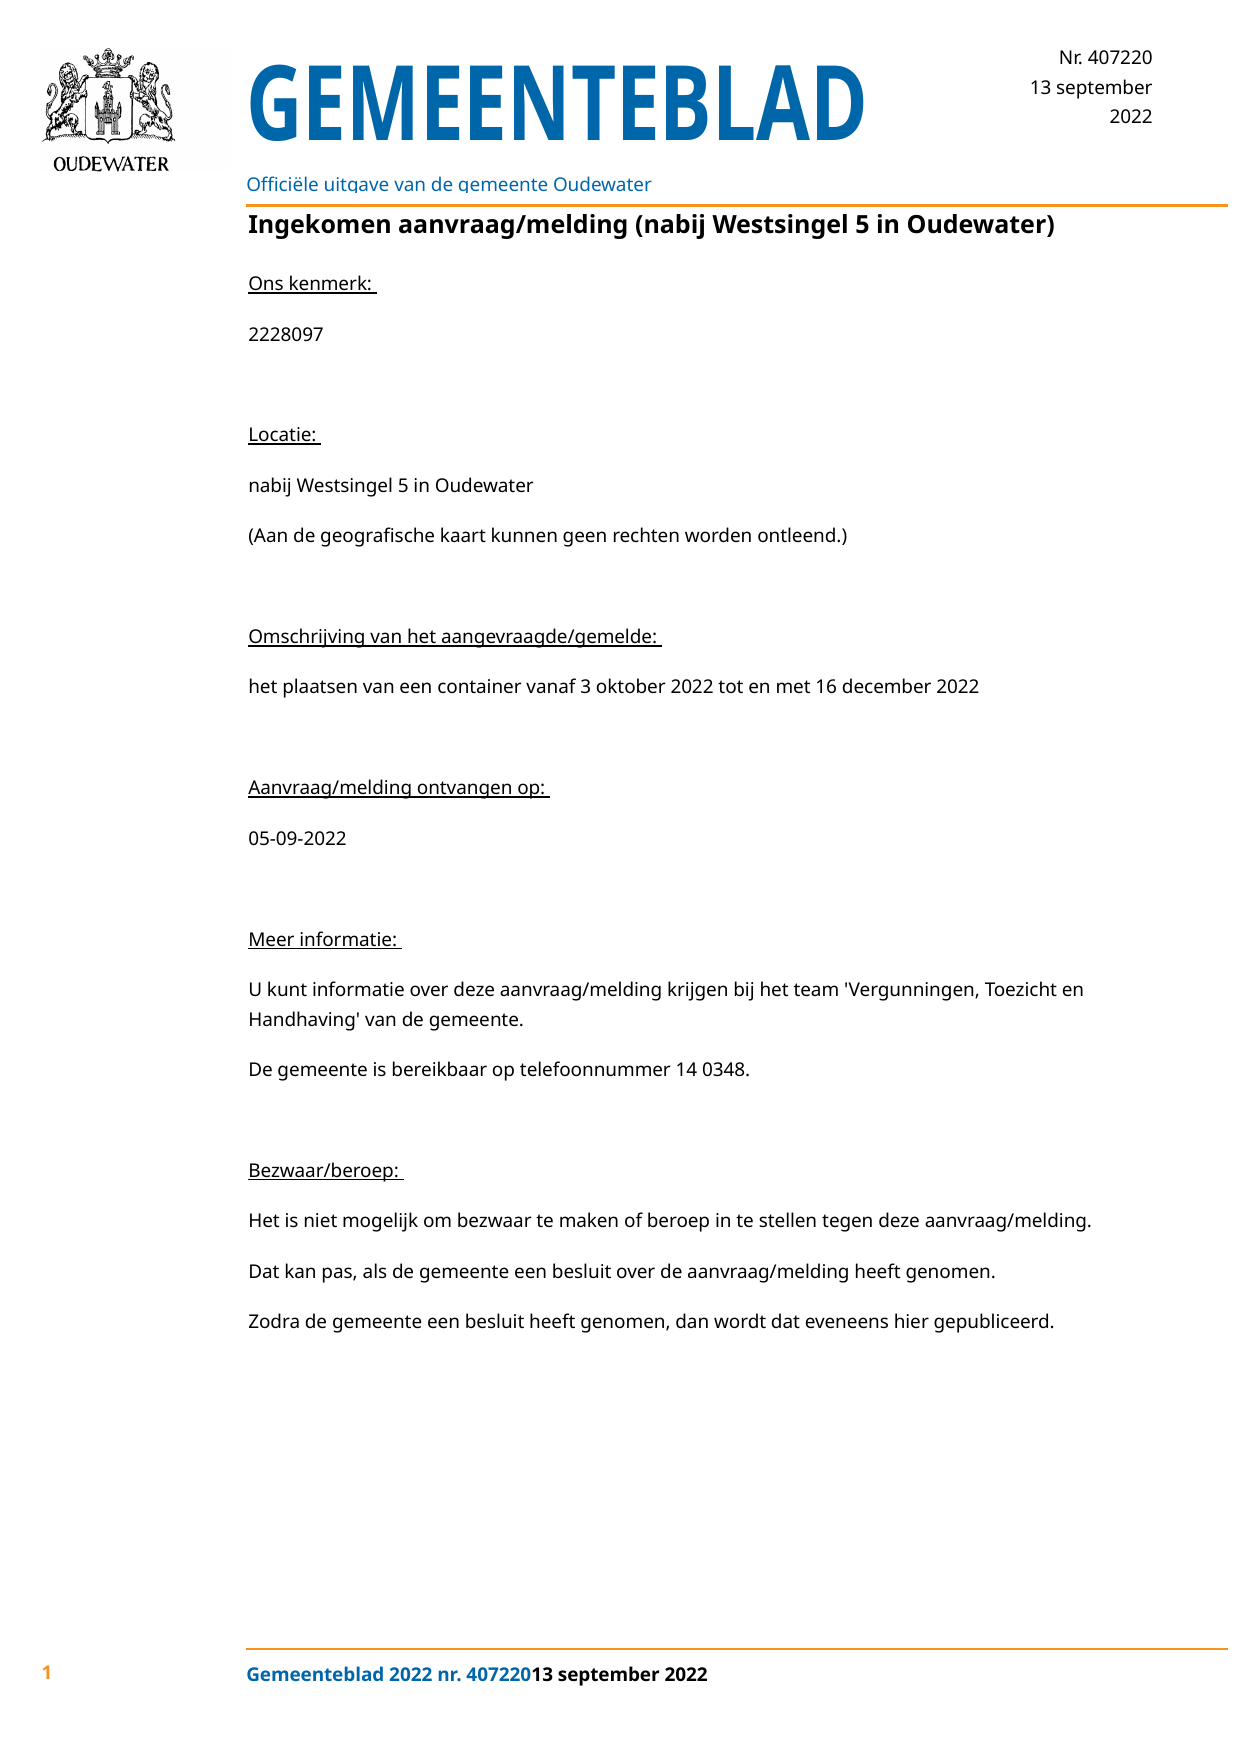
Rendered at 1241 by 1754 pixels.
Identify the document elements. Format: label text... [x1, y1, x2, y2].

text Zodra de gemeente een besluit heeft genomen, dan wordt dat eveneens hier gepubliceerd. [248, 1308, 1152, 1334]
text Locatie: [248, 422, 1152, 447]
text Aanvraag/melding ontvangen op: [248, 774, 1152, 800]
text Omschrijving van het aangevraagde/gemelde: [248, 623, 1152, 649]
text Bezwaar/beroep: [248, 1157, 1152, 1183]
text Ons kenmerk: [248, 270, 1152, 296]
text U kunt informatie over deze aanvraag/melding krijgen bij het team 'Vergunningen, Toezicht en Handhaving' van de gemeente. [248, 976, 1152, 1031]
text 2228097 [248, 321, 1152, 346]
text Het is niet mogelijk om bezwaar te maken of beroep in te stellen tegen deze aanvraag/melding. [248, 1207, 1152, 1233]
text Dat kan pas, als de gemeente een besluit over de aanvraag/melding heeft genomen. [248, 1258, 1152, 1283]
text Ingekomen aanvraag/melding (nabij Westsingel 5 in Oudewater) [248, 207, 1152, 241]
text het plaatsen van een container vanaf 3 oktober 2022 tot en met 16 december 2022 [248, 674, 1152, 699]
picture [41, 47, 231, 172]
text De gemeente is bereikbaar op telefoonnummer 14 0348. [248, 1056, 1152, 1082]
text (Aan de geografische kaart kunnen geen rechten worden ontleend.) [248, 522, 1152, 548]
text 05-09-2022 [248, 825, 1152, 851]
text nabij Westsingel 5 in Oudewater [248, 472, 1152, 498]
text Meer informatie: [248, 926, 1152, 951]
